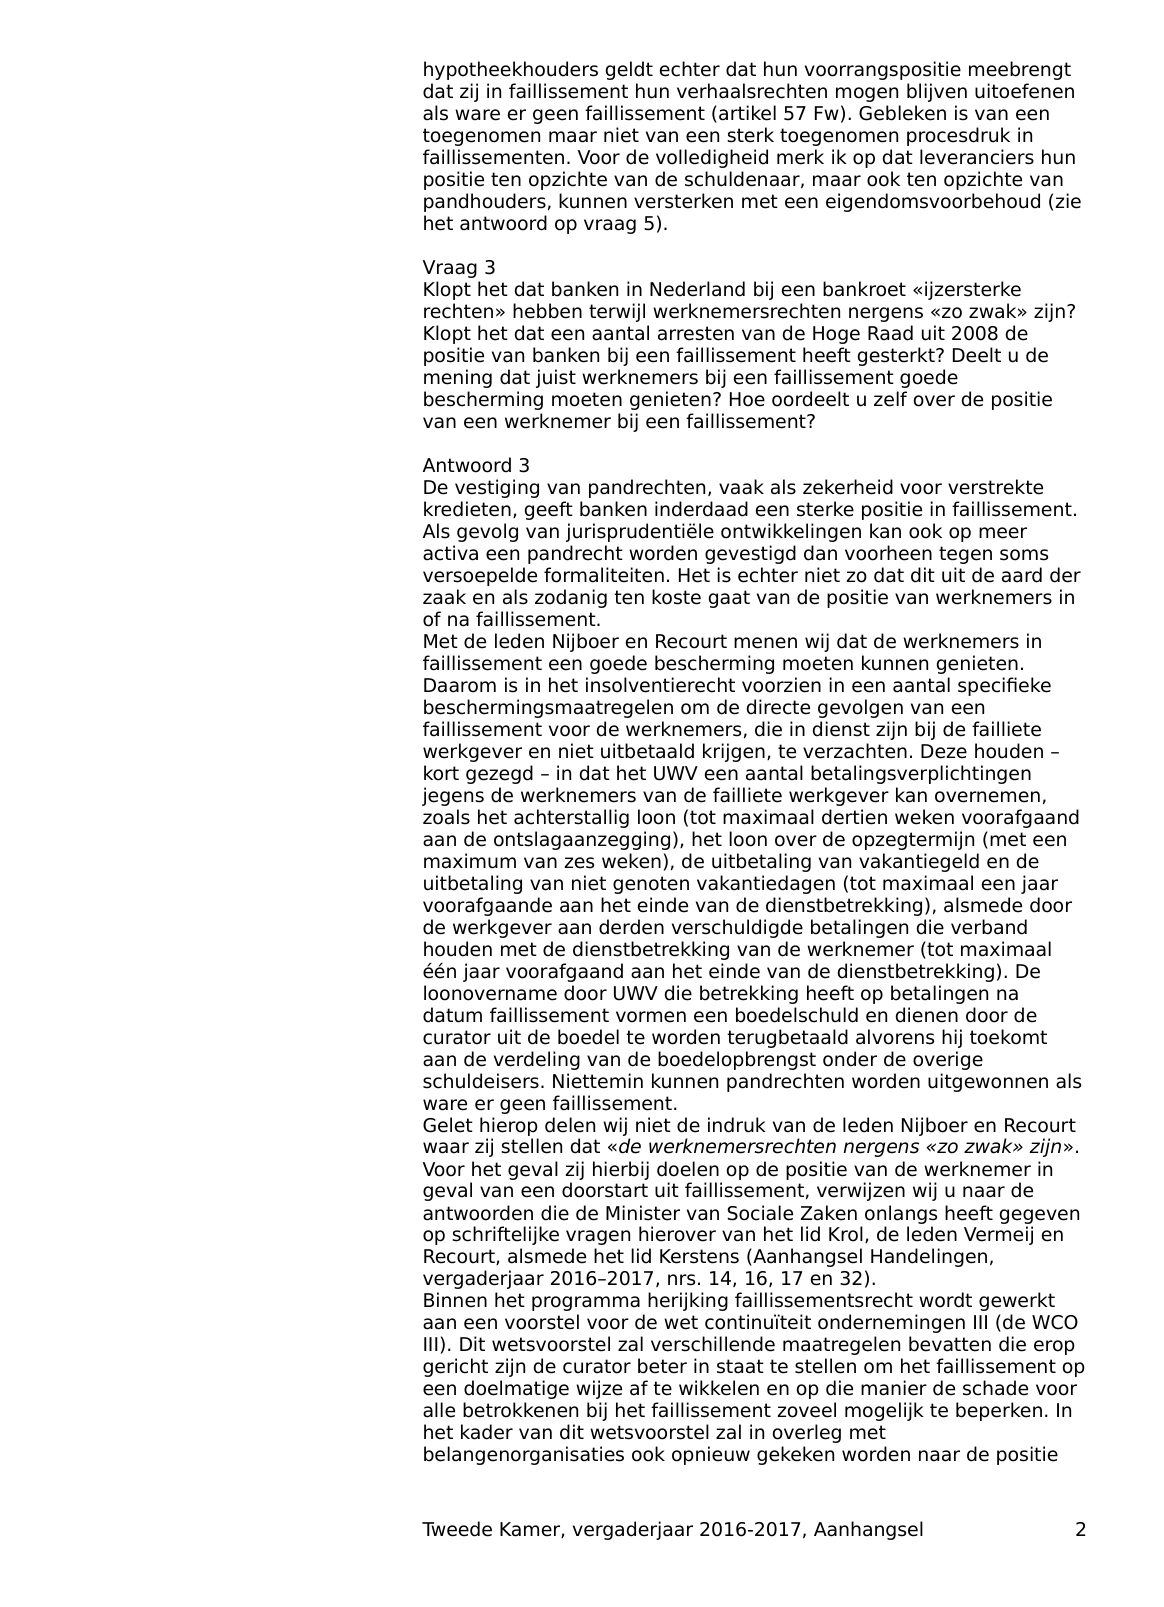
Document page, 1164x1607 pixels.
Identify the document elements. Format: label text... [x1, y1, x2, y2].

text De vestiging van pandrechten, vaak als zekerheid voor verstrekte kredieten, geeft banken inderdaad een sterke positie in faillissement. Als gevolg van jurisprudentiële ontwikkelingen kan ook op meer activa een pandrecht worden gevestigd dan voorheen tegen soms versoepelde formaliteiten. Het is echter niet zo dat dit uit de aard der zaak en als zodanig ten koste gaat van de positie van werknemers in of na faillissement. [422, 477, 1087, 631]
text Gelet hierop delen wij niet de indruk van de leden Nijboer en Recourt waar zij stellen dat «de werknemersrechten nergens «zo zwak» zijn». Voor het geval zij hierbij doelen op de positie van de werknemer in geval van een doorstart uit faillissement, verwijzen wij u naar de antwoorden die de Minister van Sociale Zaken onlangs heeft gegeven op schriftelijke vragen hierover van het lid Krol, de leden Vermeij en Recourt, alsmede het lid Kerstens (Aanhangsel Handelingen, vergaderjaar 2016–2017, nrs. 14, 16, 17 en 32). [422, 1114, 1087, 1290]
text Binnen het programma herijking faillissementsrecht wordt gewerkt aan een voorstel voor de wet continuïteit ondernemingen III (de WCO III). Dit wetsvoorstel zal verschillende maatregelen bevatten die erop gericht zijn de curator beter in staat te stellen om het faillissement op een doelmatige wijze af te wikkelen en op die manier de schade voor alle betrokkenen bij het faillissement zoveel mogelijk te beperken. In het kader van dit wetsvoorstel zal in overleg met belangenorganisaties ook opnieuw gekeken worden naar de positie [422, 1290, 1087, 1466]
text Klopt het dat banken in Nederland bij een bankroet «ijzersterke rechten» hebben terwijl werknemersrechten nergens «zo zwak» zijn? Klopt het dat een aantal arresten van de Hoge Raad uit 2008 de positie van banken bij een faillissement heeft gesterkt? Deelt u de mening dat juist werknemers bij een faillissement goede bescherming moeten genieten? Hoe oordeelt u zelf over de positie van een werknemer bij een faillissement? [422, 279, 1087, 433]
text hypotheekhouders geldt echter dat hun voorrangspositie meebrengt dat zij in faillissement hun verhaalsrechten mogen blijven uitoefenen als ware er geen faillissement (artikel 57 Fw). Gebleken is van een toegenomen maar niet van een sterk toegenomen procesdruk in faillissementen. Voor de volledigheid merk ik op dat leveranciers hun positie ten opzichte van de schuldenaar, maar ook ten opzichte van pandhouders, kunnen versterken met een eigendomsvoorbehoud (zie het antwoord op vraag 5). [422, 59, 1087, 235]
text Vraag 3 [422, 257, 1087, 279]
text Antwoord 3 [422, 455, 1087, 477]
text Met de leden Nijboer en Recourt menen wij dat de werknemers in faillissement een goede bescherming moeten kunnen genieten. Daarom is in het insolventierecht voorzien in een aantal specifieke beschermingsmaatregelen om de directe gevolgen van een faillissement voor de werknemers, die in dienst zijn bij de failliete werkgever en niet uitbetaald krijgen, te verzachten. Deze houden – kort gezegd – in dat het UWV een aantal betalingsverplichtingen jegens de werknemers van de failliete werkgever kan overnemen, zoals het achterstallig loon (tot maximaal dertien weken voorafgaand aan de ontslagaanzegging), het loon over de opzegtermijn (met een maximum van zes weken), de uitbetaling van vakantiegeld en de uitbetaling van niet genoten vakantiedagen (tot maximaal een jaar voorafgaande aan het einde van de dienstbetrekking), alsmede door de werkgever aan derden verschuldigde betalingen die verband houden met de dienstbetrekking van de werknemer (tot maximaal één jaar voorafgaand aan het einde van de dienstbetrekking). De loonovername door UWV die betrekking heeft op betalingen na datum faillissement vormen een boedelschuld en dienen door de curator uit de boedel te worden terugbetaald alvorens hij toekomt aan de verdeling van de boedelopbrengst onder de overige schuldeisers. Niettemin kunnen pandrechten worden uitgewonnen als ware er geen faillissement. [422, 631, 1087, 1114]
